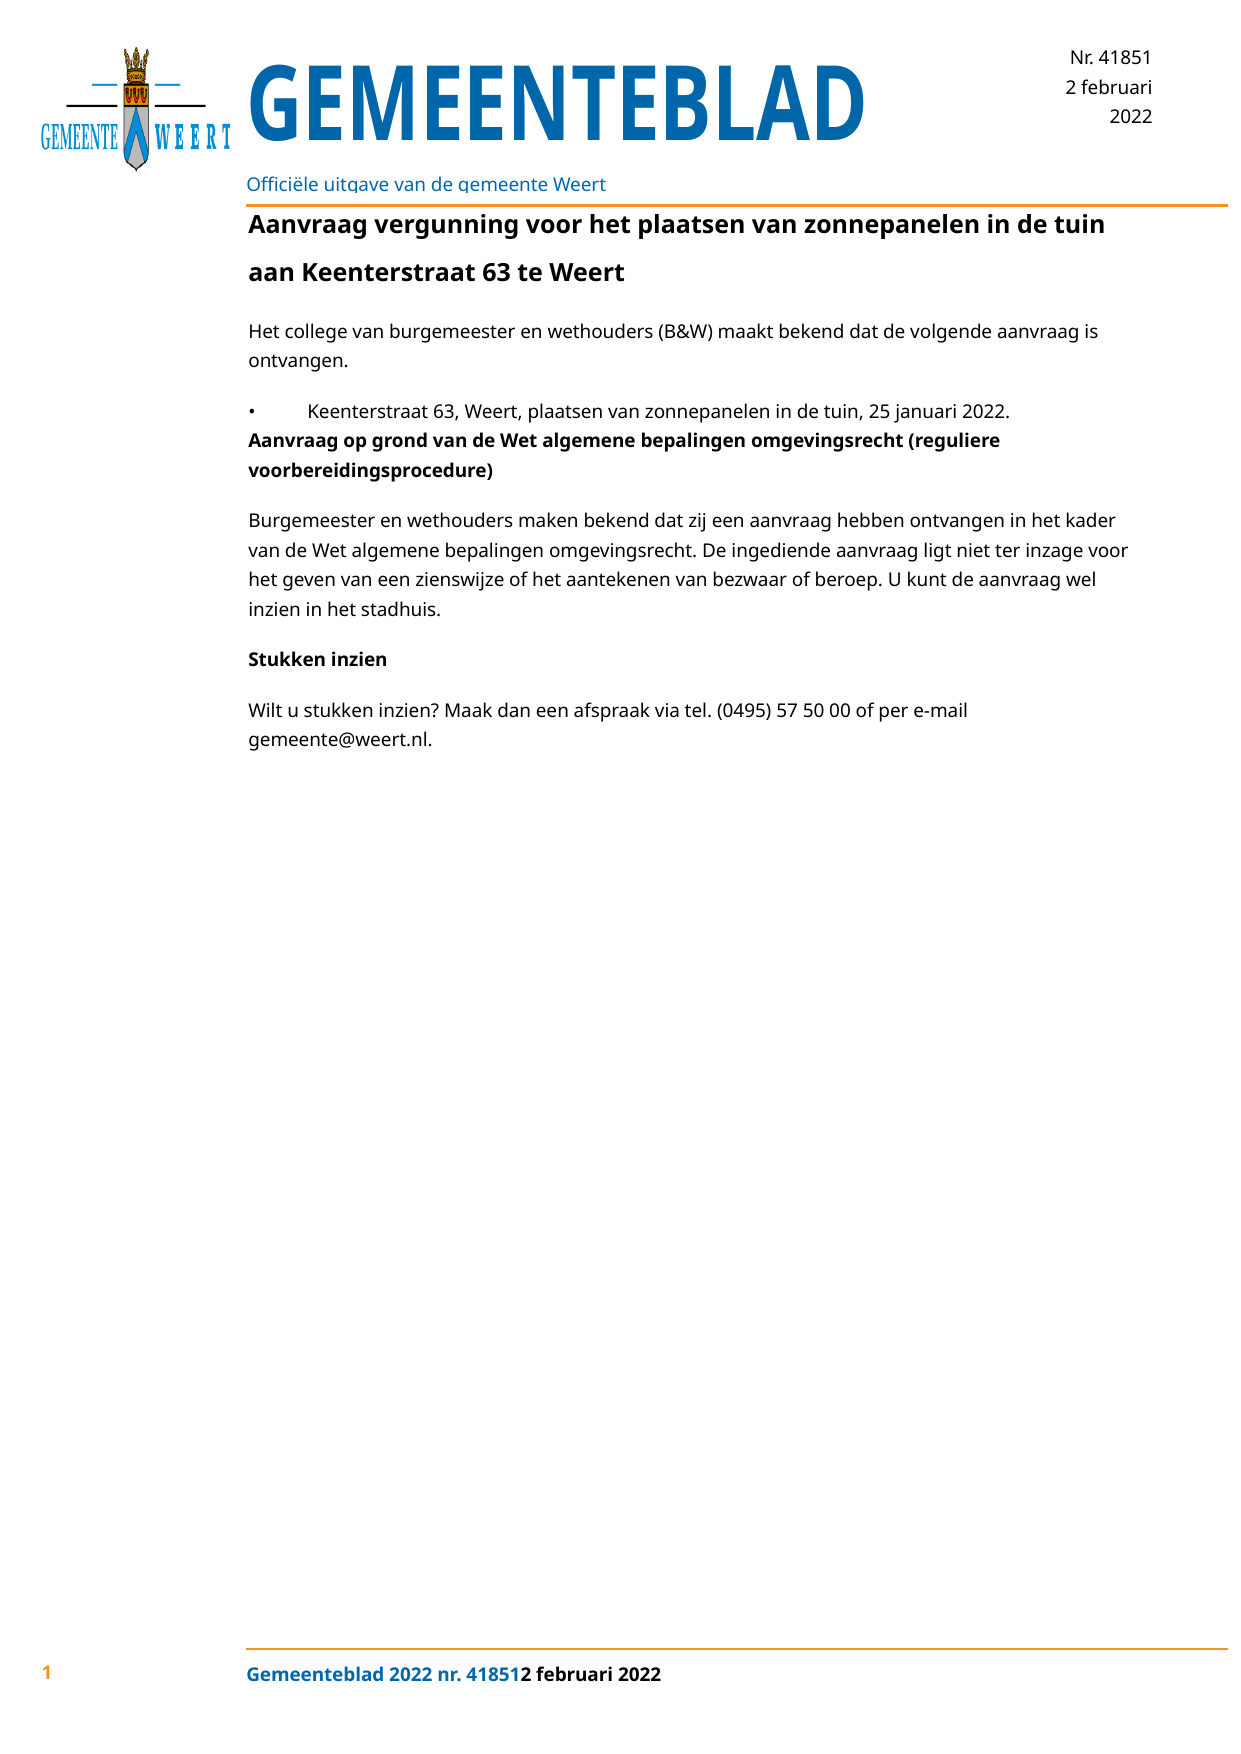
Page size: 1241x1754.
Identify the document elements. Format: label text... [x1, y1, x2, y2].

text Aanvraag op grond van de Wet algemene bepalingen omgevingsrecht (reguliere voorbereidingsprocedure) [248, 427, 1152, 483]
picture [41, 47, 231, 172]
text Burgemeester en wethouders maken bekend dat zij een aanvraag hebben ontvangen in het kader van de Wet algemene bepalingen omgevingsrecht. De ingediende aanvraag ligt niet ter inzage voor het geven van een zienswijze of het aantekenen van bezwaar of beroep. U kunt de aanvraag wel inzien in het stadhuis. [248, 507, 1152, 622]
text Het college van burgemeester en wethouders (B&W) maakt bekend dat de volgende aanvraag is ontvangen. [248, 318, 1152, 373]
text Aanvraag vergunning voor het plaatsen van zonnepanelen in de tuin aan Keenterstraat 63 te Weert [248, 207, 1152, 288]
text Wilt u stukken inzien? Maak dan een afspraak via tel. (0495) 57 50 00 of per e-mail gemeente@weert.nl. [248, 697, 1152, 752]
text Stukken inzien [248, 647, 1152, 672]
list Keenterstraat 63, Weert, plaatsen van zonnepanelen in de tuin, 25 januari 2022. [248, 398, 1152, 424]
